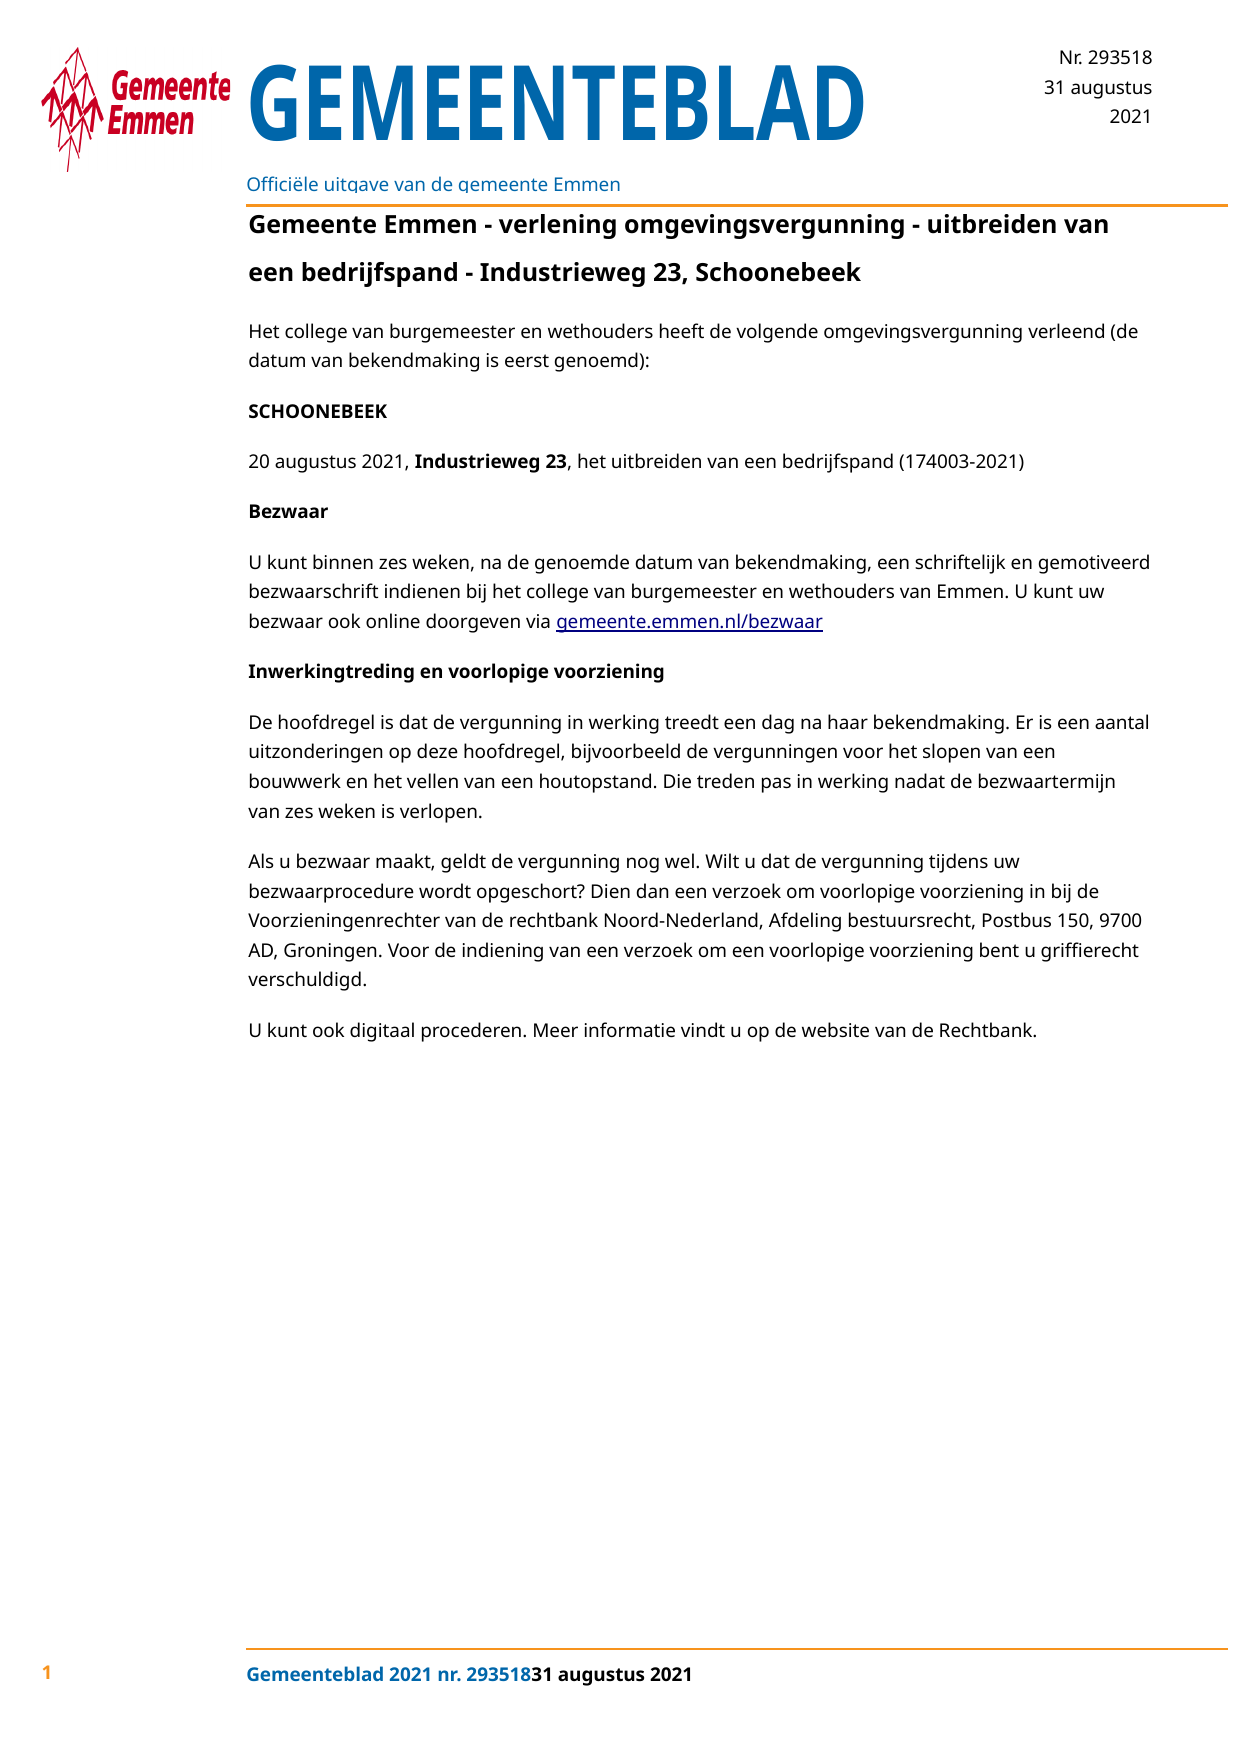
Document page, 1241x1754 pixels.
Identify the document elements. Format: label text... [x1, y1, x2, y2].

text Inwerkingtreding en voorlopige voorziening [248, 659, 1152, 684]
text SCHOONEBEEK [248, 398, 1152, 424]
text 20 augustus 2021, Industrieweg 23, het uitbreiden van een bedrijfspand (174003-2021) [248, 448, 1152, 474]
text Gemeente Emmen - verlening omgevingsvergunning - uitbreiden van een bedrijfspand - Industrieweg 23, Schoonebeek [248, 207, 1152, 288]
text U kunt ook digitaal procederen. Meer informatie vindt u op de website van de Rechtbank. [248, 1017, 1152, 1043]
text Het college van burgemeester en wethouders heeft de volgende omgevingsvergunning verleend (de datum van bekendmaking is eerst genoemd): [248, 318, 1152, 373]
text De hoofdregel is dat de vergunning in werking treedt een dag na haar bekendmaking. Er is een aantal uitzonderingen op deze hoofdregel, bijvoorbeeld de vergunningen voor het slopen van een bouwwerk en het vellen van een houtopstand. Die treden pas in werking nadat de bezwaartermijn van zes weken is verlopen. [248, 709, 1152, 824]
picture [41, 47, 231, 172]
text U kunt binnen zes weken, na de genoemde datum van bekendmaking, een schriftelijk en gemotiveerd bezwaarschrift indienen bij het college van burgemeester en wethouders van Emmen. U kunt uw bezwaar ook online doorgeven via gemeente.emmen.nl/bezwaar [248, 549, 1152, 634]
text Als u bezwaar maakt, geldt de vergunning nog wel. Wilt u dat de vergunning tijdens uw bezwaarprocedure wordt opgeschort? Dien dan een verzoek om voorlopige voorziening in bij de Voorzieningenrechter van de rechtbank Noord-Nederland, Afdeling bestuursrecht, Postbus 150, 9700 AD, Groningen. Voor de indiening van een verzoek om een voorlopige voorziening bent u griffierecht verschuldigd. [248, 848, 1152, 992]
text Bezwaar [248, 499, 1152, 524]
